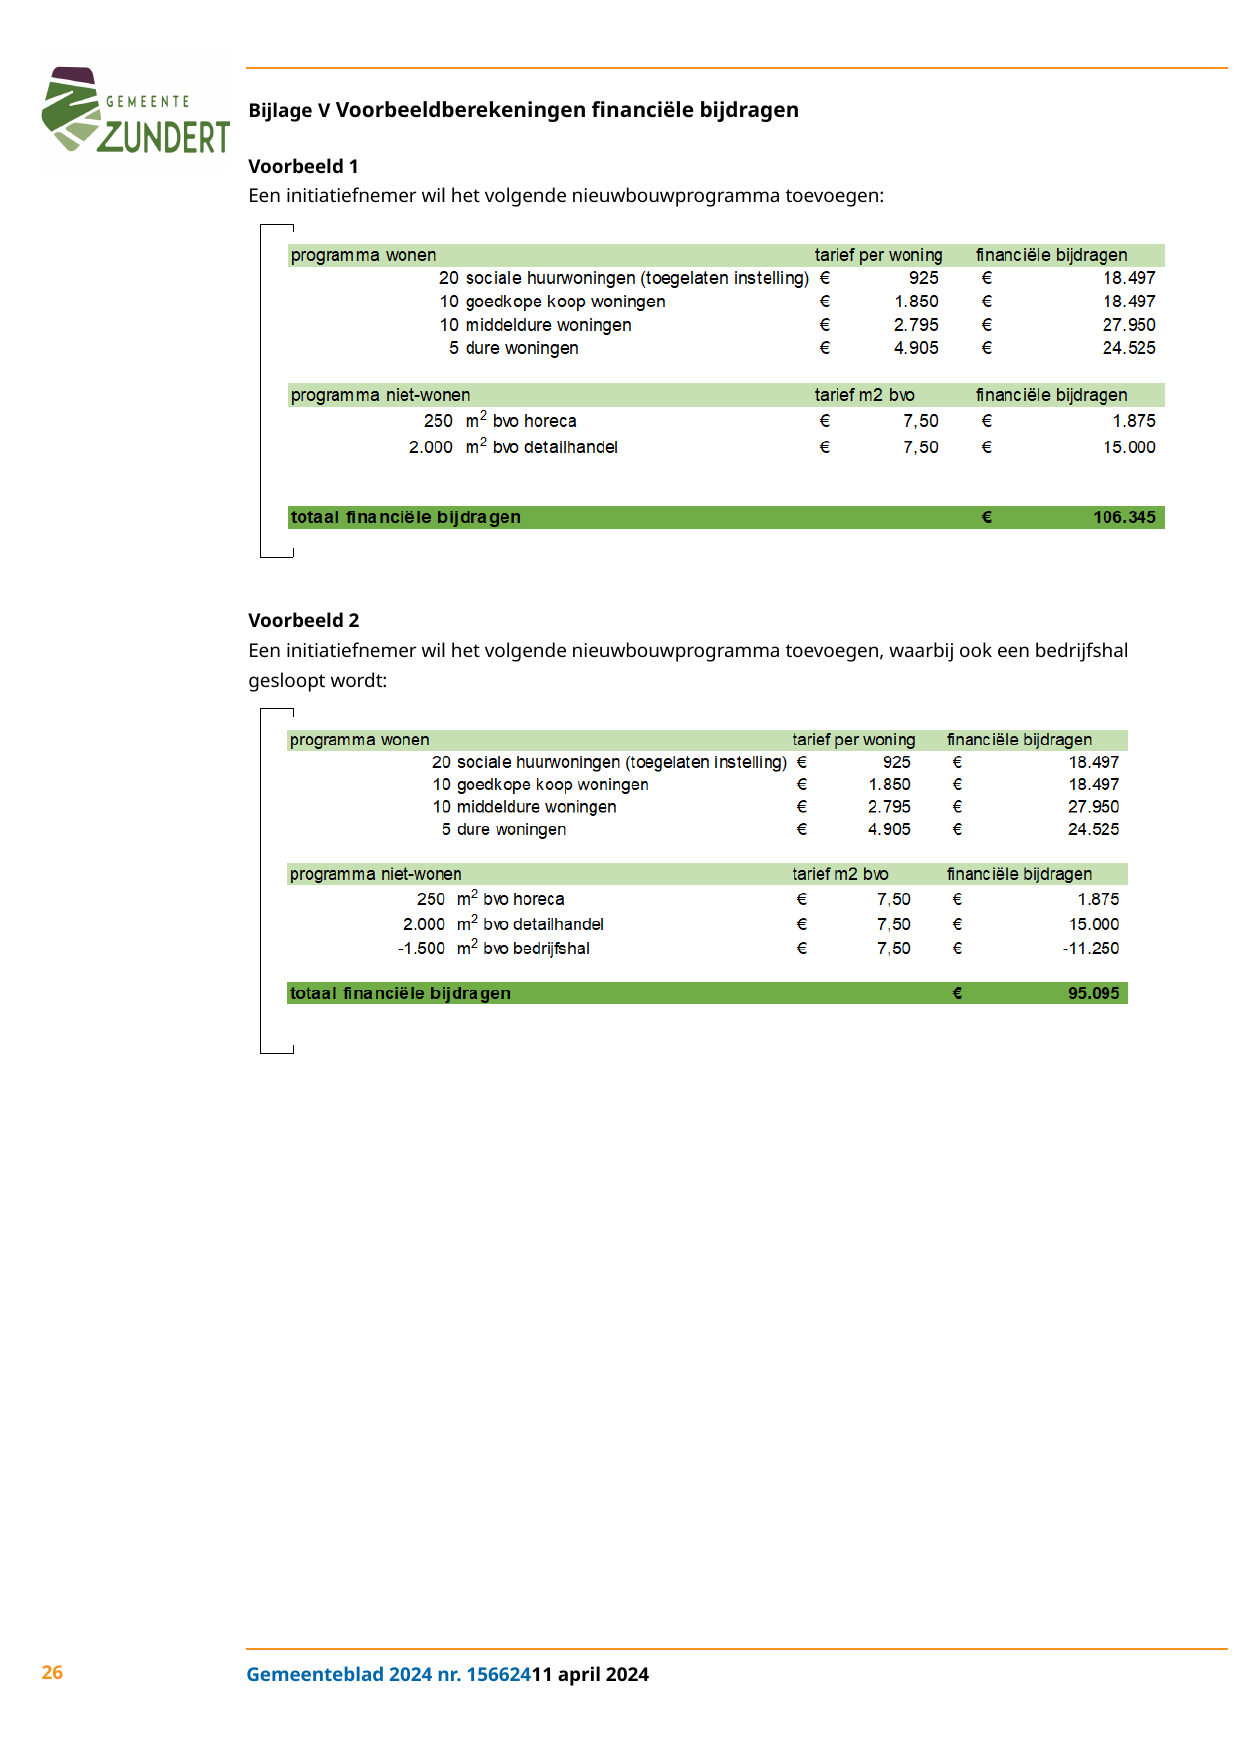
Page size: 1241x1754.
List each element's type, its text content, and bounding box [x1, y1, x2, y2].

text Een initiatiefnemer wil het volgende nieuwbouwprogramma toevoegen, waarbij ook een bedrijfshal gesloopt wordt: [248, 637, 1152, 692]
text Een initiatiefnemer wil het volgende nieuwbouwprogramma toevoegen: [248, 182, 1152, 208]
text Bijlage V Voorbeeldberekeningen financiële bijdragen [248, 95, 1152, 123]
text Voorbeeld 1 [248, 153, 1152, 179]
picture [41, 47, 231, 172]
text Voorbeeld 2 [248, 608, 1152, 633]
picture [268, 717, 1173, 1045]
picture [268, 232, 1173, 548]
